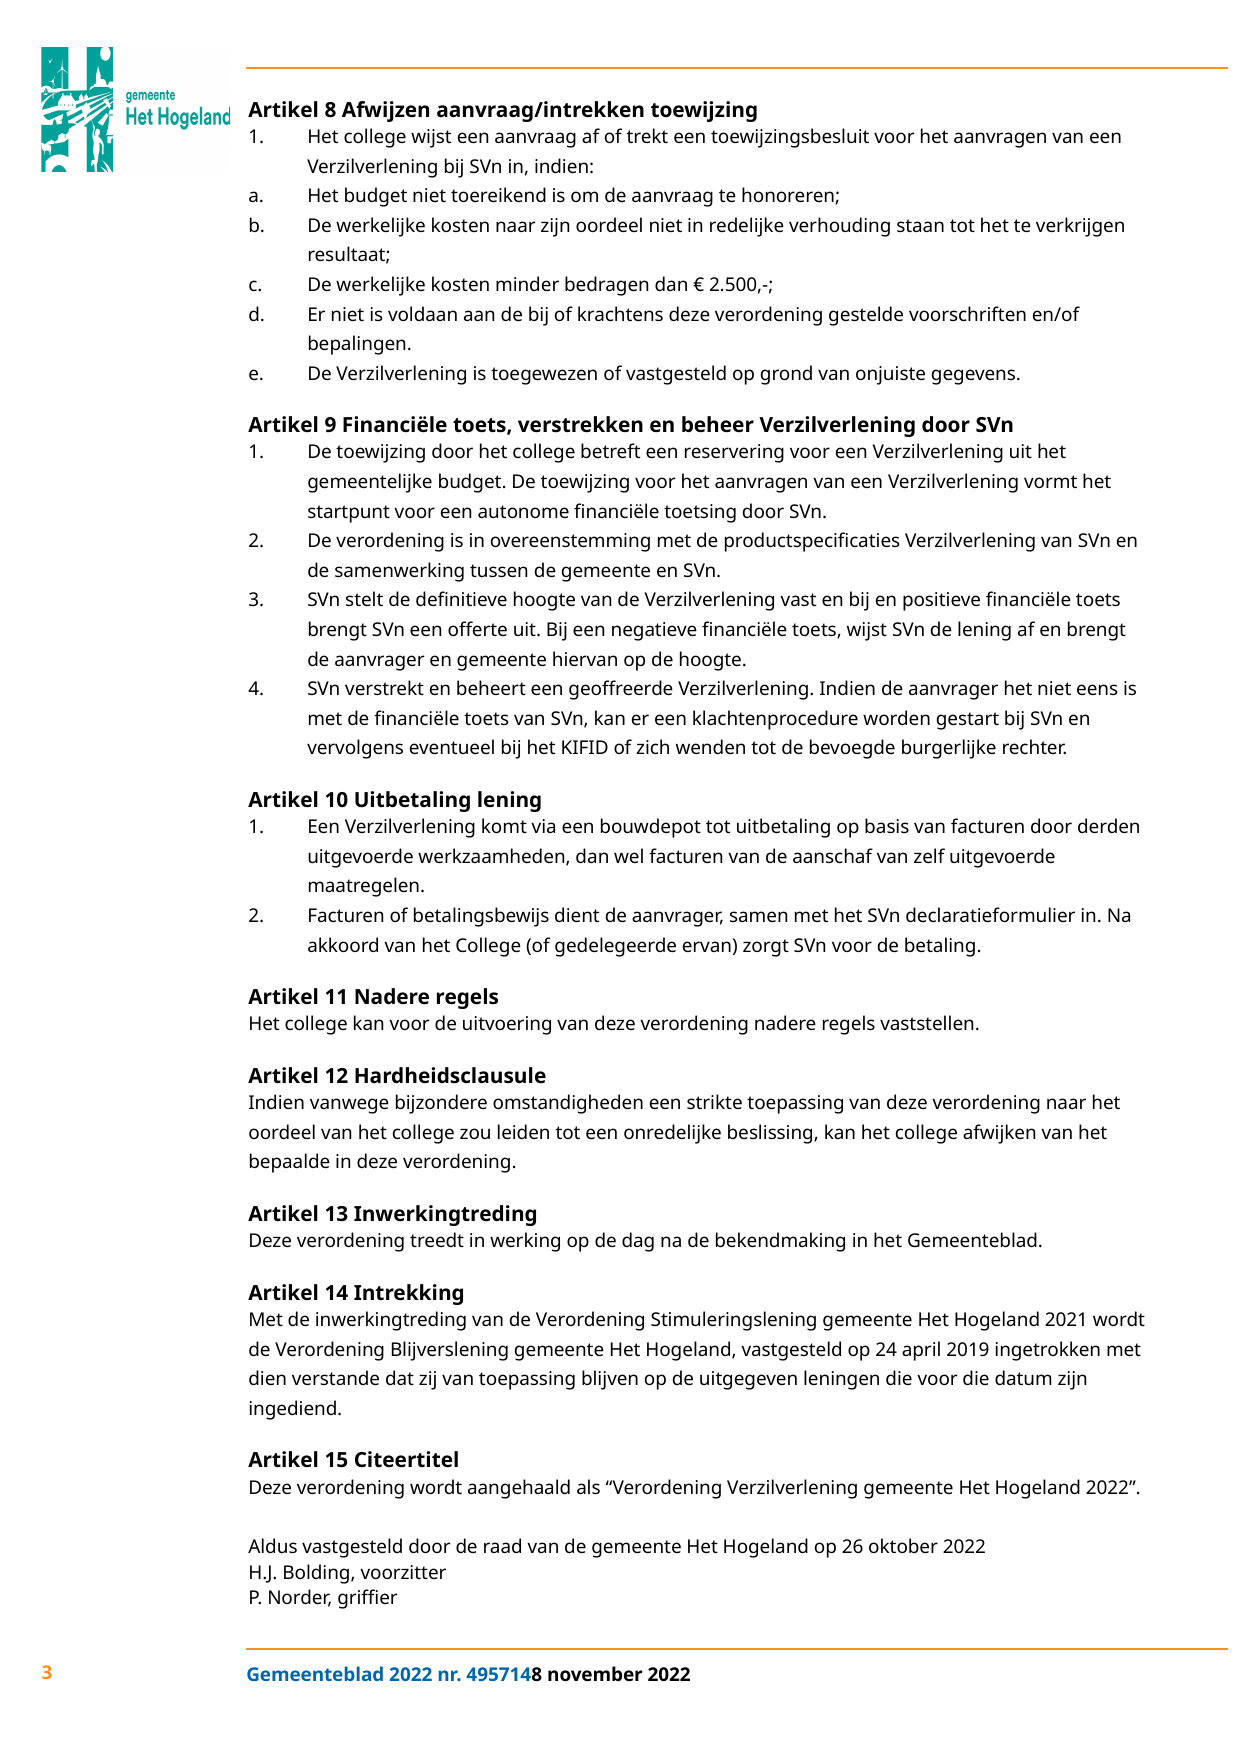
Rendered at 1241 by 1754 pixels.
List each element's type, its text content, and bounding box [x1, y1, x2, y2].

text Artikel 10 Uitbetaling lening [248, 785, 1152, 813]
text Artikel 15 Citeertitel [248, 1446, 1152, 1474]
text Artikel 14 Intrekking [248, 1278, 1152, 1306]
picture [41, 47, 231, 172]
text Artikel 12 Hardheidsclausule [248, 1061, 1152, 1089]
text Indien vanwege bijzondere omstandigheden een strikte toepassing van deze verordening naar het oordeel van het college zou leiden tot een onredelijke beslissing, kan het college afwijken van het bepaalde in deze verordening. [248, 1089, 1152, 1174]
list Het budget niet toereikend is om de aanvraag te honoreren; [248, 182, 1152, 208]
text Met de inwerkingtreding van de Verordening Stimuleringslening gemeente Het Hogeland 2021 wordt de Verordening Blijverslening gemeente Het Hogeland, vastgesteld op 24 april 2019 ingetrokken met dien verstande dat zij van toepassing blijven op de uitgegeven leningen die voor die datum zijn ingediend. [248, 1306, 1152, 1421]
text P. Norder, griffier [248, 1584, 1152, 1610]
text Artikel 13 Inwerkingtreding [248, 1199, 1152, 1227]
text Artikel 11 Nadere regels [248, 982, 1152, 1011]
list De werkelijke kosten minder bedragen dan € 2.500,-; [248, 271, 1152, 297]
text H.J. Bolding, voorzitter [248, 1559, 1152, 1584]
list SVn verstrekt en beheert een geoffreerde Verzilverlening. Indien de aanvrager het niet eens is met de financiële toets van SVn, kan er een klachtenprocedure worden gestart bij SVn en vervolgens eventueel bij het KIFID of zich wenden tot de bevoegde burgerlijke rechter. [248, 675, 1152, 760]
list Een Verzilverlening komt via een bouwdepot tot uitbetaling op basis van facturen door derden uitgevoerde werkzaamheden, dan wel facturen van de aanschaf van zelf uitgevoerde maatregelen. [248, 813, 1152, 898]
list De werkelijke kosten naar zijn oordeel niet in redelijke verhouding staan tot het te verkrijgen resultaat; [248, 212, 1152, 267]
list Er niet is voldaan aan de bij of krachtens deze verordening gestelde voorschriften en/of bepalingen. [248, 301, 1152, 356]
text Artikel 8 Afwijzen aanvraag/intrekken toewijzing [248, 95, 1152, 123]
list De verordening is in overeenstemming met de productspecificaties Verzilverlening van SVn en de samenwerking tussen de gemeente en SVn. [248, 527, 1152, 583]
list SVn stelt de definitieve hoogte van de Verzilverlening vast en bij en positieve financiële toets brengt SVn een offerte uit. Bij een negatieve financiële toets, wijst SVn de lening af en brengt de aanvrager en gemeente hiervan op de hoogte. [248, 587, 1152, 672]
text Artikel 9 Financiële toets, verstrekken en beheer Verzilverlening door SVn [248, 410, 1152, 439]
list Facturen of betalingsbewijs dient de aanvrager, samen met het SVn declaratieformulier in. Na akkoord van het College (of gedelegeerde ervan) zorgt SVn voor de betaling. [248, 902, 1152, 957]
text Deze verordening treedt in werking op de dag na de bekendmaking in het Gemeenteblad. [248, 1227, 1152, 1253]
list De Verzilverlening is toegewezen of vastgesteld op grond van onjuiste gegevens. [248, 360, 1152, 386]
list De toewijzing door het college betreft een reservering voor een Verzilverlening uit het gemeentelijke budget. De toewijzing voor het aanvragen van een Verzilverlening vormt het startpunt voor een autonome financiële toetsing door SVn. [248, 439, 1152, 524]
text Het college kan voor de uitvoering van deze verordening nadere regels vaststellen. [248, 1011, 1152, 1036]
list Het college wijst een aanvraag af of trekt een toewijzingsbesluit voor het aanvragen van een Verzilverlening bij SVn in, indien: [248, 123, 1152, 178]
text Deze verordening wordt aangehaald als “Verordening Verzilverlening gemeente Het Hogeland 2022”. [248, 1474, 1152, 1500]
text Aldus vastgesteld door de raad van de gemeente Het Hogeland op 26 oktober 2022 [248, 1533, 1152, 1559]
